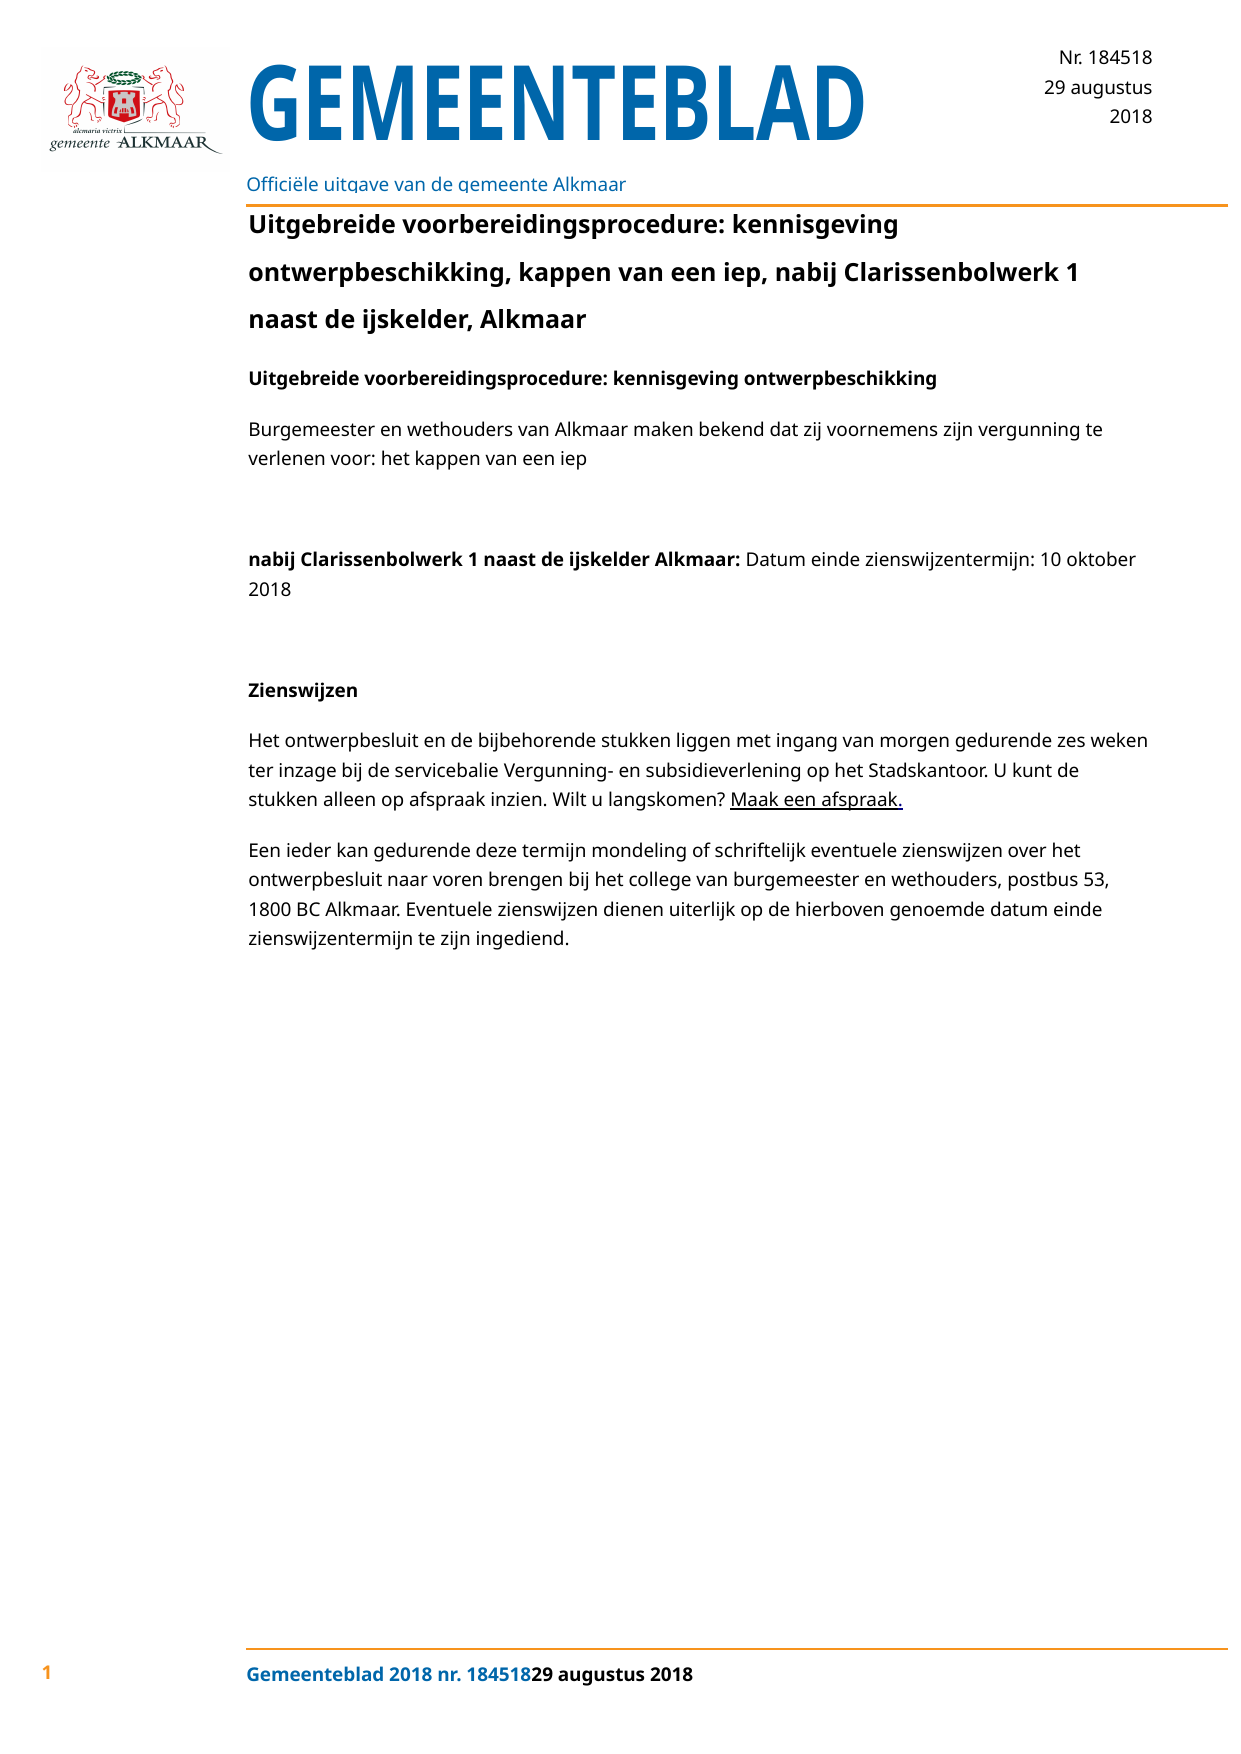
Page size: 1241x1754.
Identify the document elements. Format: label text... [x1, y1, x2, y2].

text nabij Clarissenbolwerk 1 naast de ijskelder Alkmaar: Datum einde zienswijzentermijn: 10 oktober 2018 [248, 546, 1152, 602]
text Een ieder kan gedurende deze termijn mondeling of schriftelijk eventuele zienswijzen over het ontwerpbesluit naar voren brengen bij het college van burgemeester en wethouders, postbus 53, 1800 BC Alkmaar. Eventuele zienswijzen dienen uiterlijk op de hierboven genoemde datum einde zienswijzentermijn te zijn ingediend. [248, 837, 1152, 951]
text Het ontwerpbesluit en de bijbehorende stukken liggen met ingang van morgen gedurende zes weken ter inzage bij de servicebalie Vergunning- en subsidieverlening op het Stadskantoor. U kunt de stukken alleen op afspraak inzien. Wilt u langskomen? Maak een afspraak. [248, 727, 1152, 812]
text Uitgebreide voorbereidingsprocedure: kennisgeving ontwerpbeschikking [248, 366, 1152, 391]
text Burgemeester en wethouders van Alkmaar maken bekend dat zij voornemens zijn vergunning te verlenen voor: het kappen van een iep [248, 416, 1152, 471]
text Uitgebreide voorbereidingsprocedure: kennisgeving ontwerpbeschikking, kappen van een iep, nabij Clarissenbolwerk 1 naast de ijskelder, Alkmaar [248, 207, 1152, 336]
picture [41, 47, 231, 172]
text Zienswijzen [248, 677, 1152, 702]
